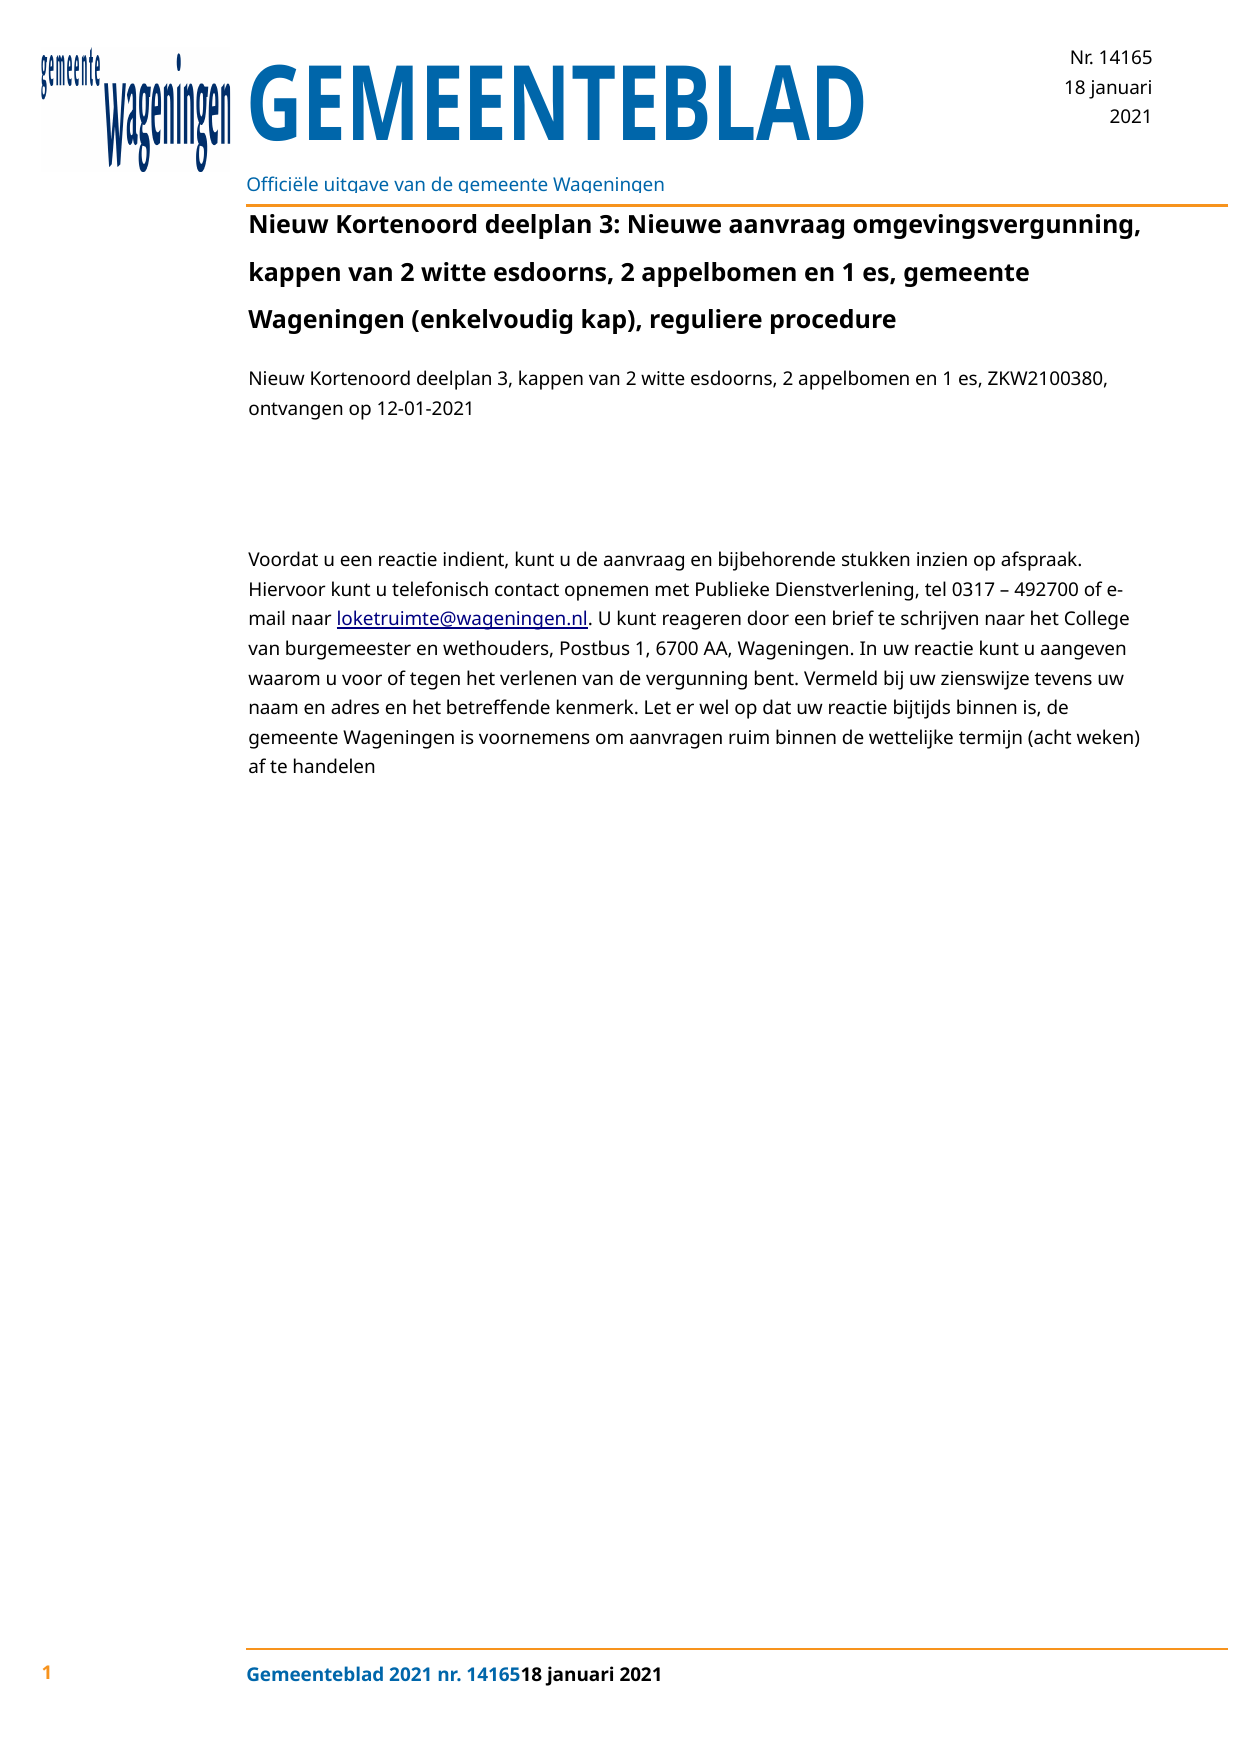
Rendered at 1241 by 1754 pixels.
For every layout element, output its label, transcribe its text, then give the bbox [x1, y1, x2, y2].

text Nieuw Kortenoord deelplan 3: Nieuwe aanvraag omgevingsvergunning, kappen van 2 witte esdoorns, 2 appelbomen en 1 es, gemeente Wageningen (enkelvoudig kap), reguliere procedure [248, 207, 1152, 336]
text Nieuw Kortenoord deelplan 3, kappen van 2 witte esdoorns, 2 appelbomen en 1 es, ZKW2100380, ontvangen op 12-01-2021 [248, 366, 1152, 421]
text Voordat u een reactie indient, kunt u de aanvraag en bijbehorende stukken inzien op afspraak. Hiervoor kunt u telefonisch contact opnemen met Publieke Dienstverlening, tel 0317 – 492700 of e-mail naar loketruimte@wageningen.nl. U kunt reageren door een brief te schrijven naar het College van burgemeester en wethouders, Postbus 1, 6700 AA, Wageningen. In uw reactie kunt u aangeven waarom u voor of tegen het verlenen van de vergunning bent. Vermeld bij uw zienswijze tevens uw naam en adres en het betreffende kenmerk. Let er wel op dat uw reactie bijtijds binnen is, de gemeente Wageningen is voornemens om aanvragen ruim binnen de wettelijke termijn (acht weken) af te handelen [248, 546, 1152, 779]
picture [41, 47, 231, 172]
